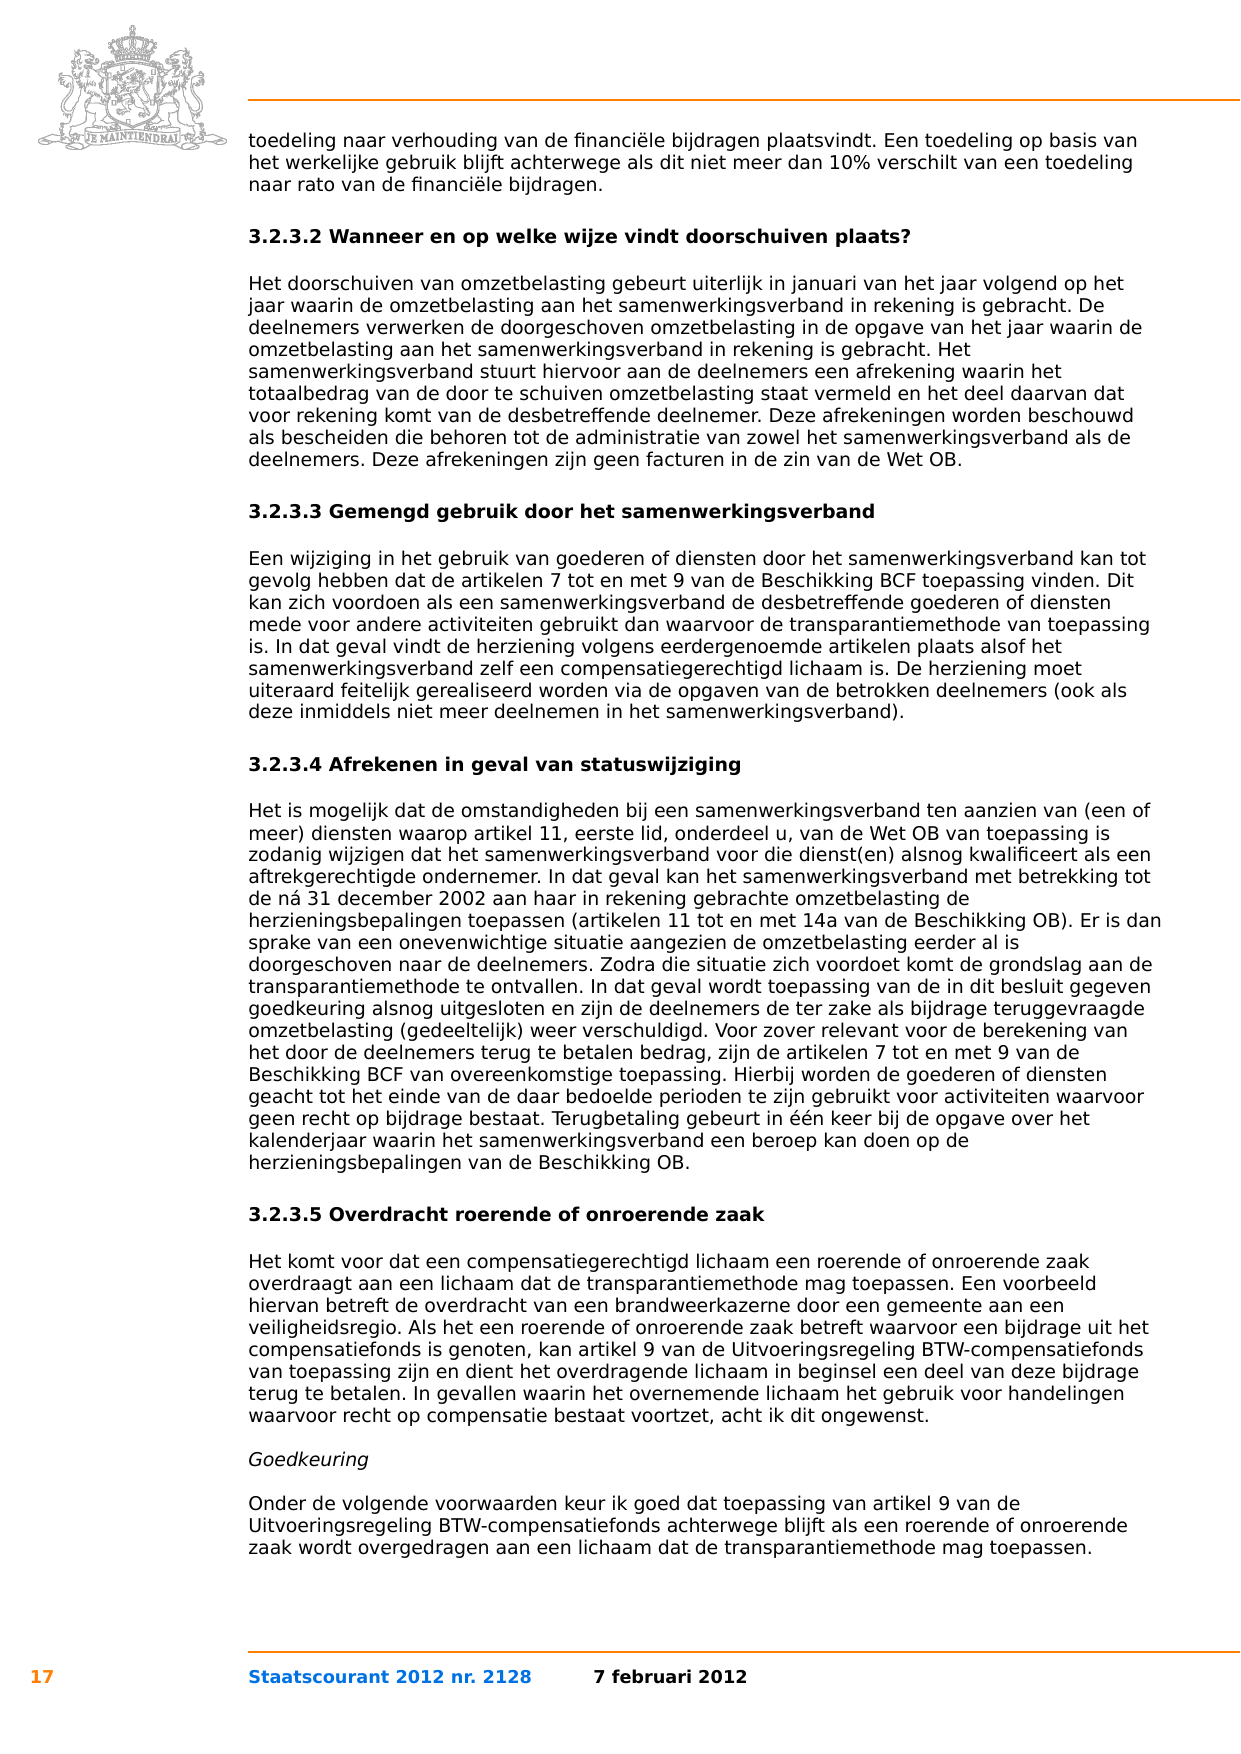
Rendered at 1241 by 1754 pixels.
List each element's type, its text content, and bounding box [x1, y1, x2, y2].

picture [38, 25, 227, 150]
subtitle 3.2.3.4 Afrekenen in geval van statuswijziging [248, 753, 1163, 775]
text Het komt voor dat een compensatiegerechtigd lichaam een roerende of onroerende zaak overdraagt aan een lichaam dat de transparantiemethode mag toepassen. Een voorbeeld hiervan betreft de overdracht van een brandweerkazerne door een gemeente aan een veiligheidsregio. Als het een roerende of onroerende zaak betreft waarvoor een bijdrage uit het compensatiefonds is genoten, kan artikel 9 van de Uitvoeringsregeling BTW-compensatiefonds van toepassing zijn en dient het overdragende lichaam in beginsel een deel van deze bijdrage terug te betalen. In gevallen waarin het overnemende lichaam het gebruik voor handelingen waarvoor recht op compensatie bestaat voortzet, acht ik dit ongewenst. [248, 1251, 1163, 1427]
subtitle Goedkeuring [248, 1449, 1163, 1471]
text Onder de volgende voorwaarden keur ik goed dat toepassing van artikel 9 van de Uitvoeringsregeling BTW-compensatiefonds achterwege blijft als een roerende of onroerende zaak wordt overgedragen aan een lichaam dat de transparantiemethode mag toepassen. [248, 1493, 1163, 1558]
text Een wijziging in het gebruik van goederen of diensten door het samenwerkingsverband kan tot gevolg hebben dat de artikelen 7 tot en met 9 van de Beschikking BCF toepassing vinden. Dit kan zich voordoen als een samenwerkingsverband de desbetreffende goederen of diensten mede voor andere activiteiten gebruikt dan waarvoor de transparantiemethode van toepassing is. In dat geval vindt de herziening volgens eerdergenoemde artikelen plaats alsof het samenwerkingsverband zelf een compensatiegerechtigd lichaam is. De herziening moet uiteraard feitelijk gerealiseerd worden via de opgaven van de betrokken deelnemers (ook als deze inmiddels niet meer deelnemen in het samenwerkingsverband). [248, 548, 1163, 723]
subtitle 3.2.3.3 Gemengd gebruik door het samenwerkingsverband [248, 501, 1163, 523]
text Het is mogelijk dat de omstandigheden bij een samenwerkingsverband ten aanzien van (een of meer) diensten waarop artikel 11, eerste lid, onderdeel u, van de Wet OB van toepassing is zodanig wijzigen dat het samenwerkingsverband voor die dienst(en) alsnog kwalificeert als een aftrekgerechtigde ondernemer. In dat geval kan het samenwerkingsverband met betrekking tot de ná 31 december 2002 aan haar in rekening gebrachte omzetbelasting de herzieningsbepalingen toepassen (artikelen 11 tot en met 14a van de Beschikking OB). Er is dan sprake van een onevenwichtige situatie aangezien de omzetbelasting eerder al is doorgeschoven naar de deelnemers. Zodra die situatie zich voordoet komt de grondslag aan de transparantiemethode te ontvallen. In dat geval wordt toepassing van de in dit besluit gegeven goedkeuring alsnog uitgesloten en zijn de deelnemers de ter zake als bijdrage teruggevraagde omzetbelasting (gedeeltelijk) weer verschuldigd. Voor zover relevant voor de berekening van het door de deelnemers terug te betalen bedrag, zijn de artikelen 7 tot en met 9 van de Beschikking BCF van overeenkomstige toepassing. Hierbij worden de goederen of diensten geacht tot het einde van de daar bedoelde perioden te zijn gebruikt voor activiteiten waarvoor geen recht op bijdrage bestaat. Terugbetaling gebeurt in één keer bij de opgave over het kalenderjaar waarin het samenwerkingsverband een beroep kan doen op de herzieningsbepalingen van de Beschikking OB. [248, 800, 1163, 1174]
subtitle 3.2.3.5 Overdracht roerende of onroerende zaak [248, 1204, 1163, 1226]
text Het doorschuiven van omzetbelasting gebeurt uiterlijk in januari van het jaar volgend op het jaar waarin de omzetbelasting aan het samenwerkingsverband in rekening is gebracht. De deelnemers verwerken de doorgeschoven omzetbelasting in de opgave van het jaar waarin de omzetbelasting aan het samenwerkingsverband in rekening is gebracht. Het samenwerkingsverband stuurt hiervoor aan de deelnemers een afrekening waarin het totaalbedrag van de door te schuiven omzetbelasting staat vermeld en het deel daarvan dat voor rekening komt van de desbetreffende deelnemer. Deze afrekeningen worden beschouwd als bescheiden die behoren tot de administratie van zowel het samenwerkingsverband als de deelnemers. Deze afrekeningen zijn geen facturen in de zin van de Wet OB. [248, 273, 1163, 471]
text toedeling naar verhouding van de financiële bijdragen plaatsvindt. Een toedeling op basis van het werkelijke gebruik blijft achterwege als dit niet meer dan 10% verschilt van een toedeling naar rato van de financiële bijdragen. [248, 130, 1163, 196]
subtitle 3.2.3.2 Wanneer en op welke wijze vindt doorschuiven plaats? [248, 226, 1163, 248]
